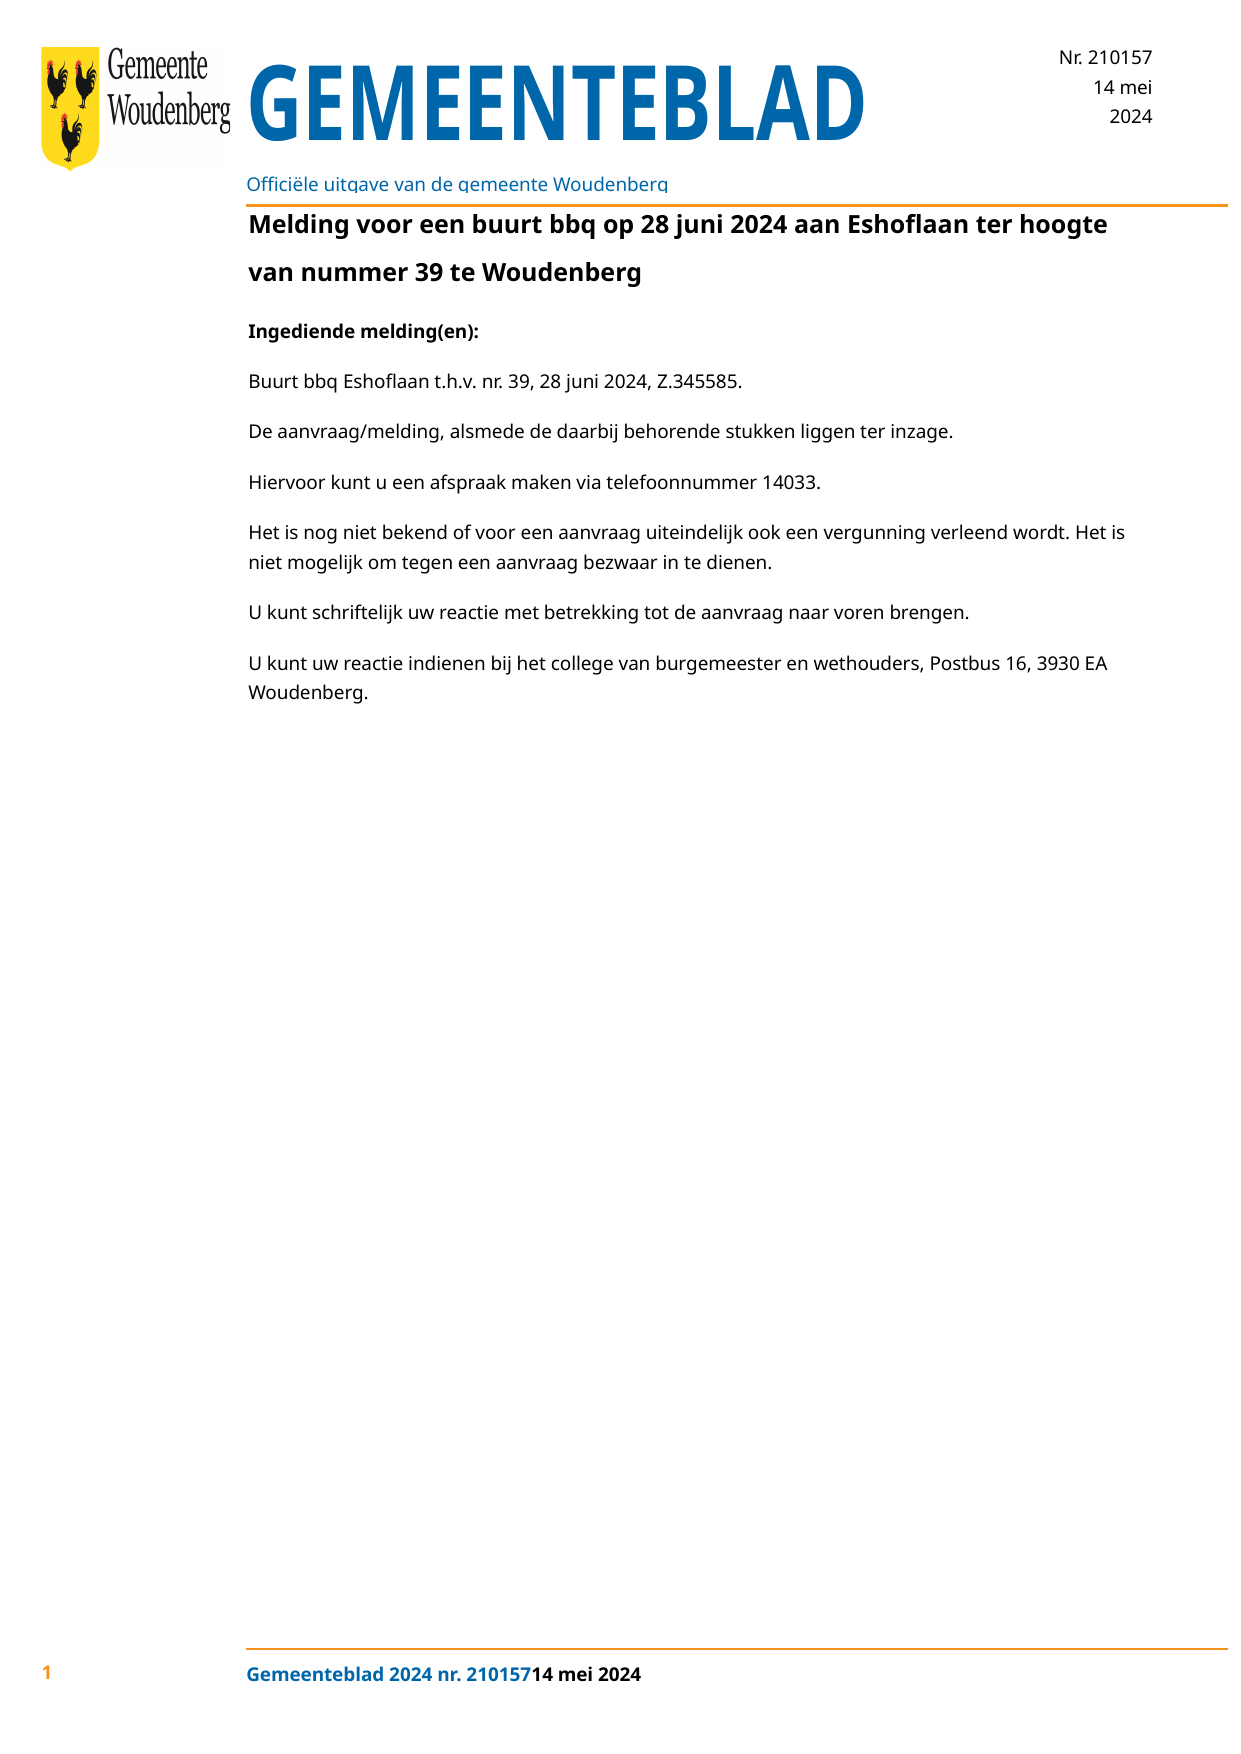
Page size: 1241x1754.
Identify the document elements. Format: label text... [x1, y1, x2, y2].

text De aanvraag/melding, alsmede de daarbij behorende stukken liggen ter inzage. [248, 419, 1152, 444]
text Het is nog niet bekend of voor een aanvraag uiteindelijk ook een vergunning verleend wordt. Het is niet mogelijk om tegen een aanvraag bezwaar in te dienen. [248, 519, 1152, 575]
text U kunt schriftelijk uw reactie met betrekking tot de aanvraag naar voren brengen. [248, 599, 1152, 625]
picture [41, 47, 231, 172]
text Hiervoor kunt u een afspraak maken via telefoonnummer 14033. [248, 469, 1152, 495]
text Melding voor een buurt bbq op 28 juni 2024 aan Eshoflaan ter hoogte van nummer 39 te Woudenberg [248, 207, 1152, 288]
text Ingediende melding(en): [248, 318, 1152, 344]
text Buurt bbq Eshoflaan t.h.v. nr. 39, 28 juni 2024, Z.345585. [248, 368, 1152, 394]
text U kunt uw reactie indienen bij het college van burgemeester en wethouders, Postbus 16, 3930 EA Woudenberg. [248, 650, 1152, 705]
